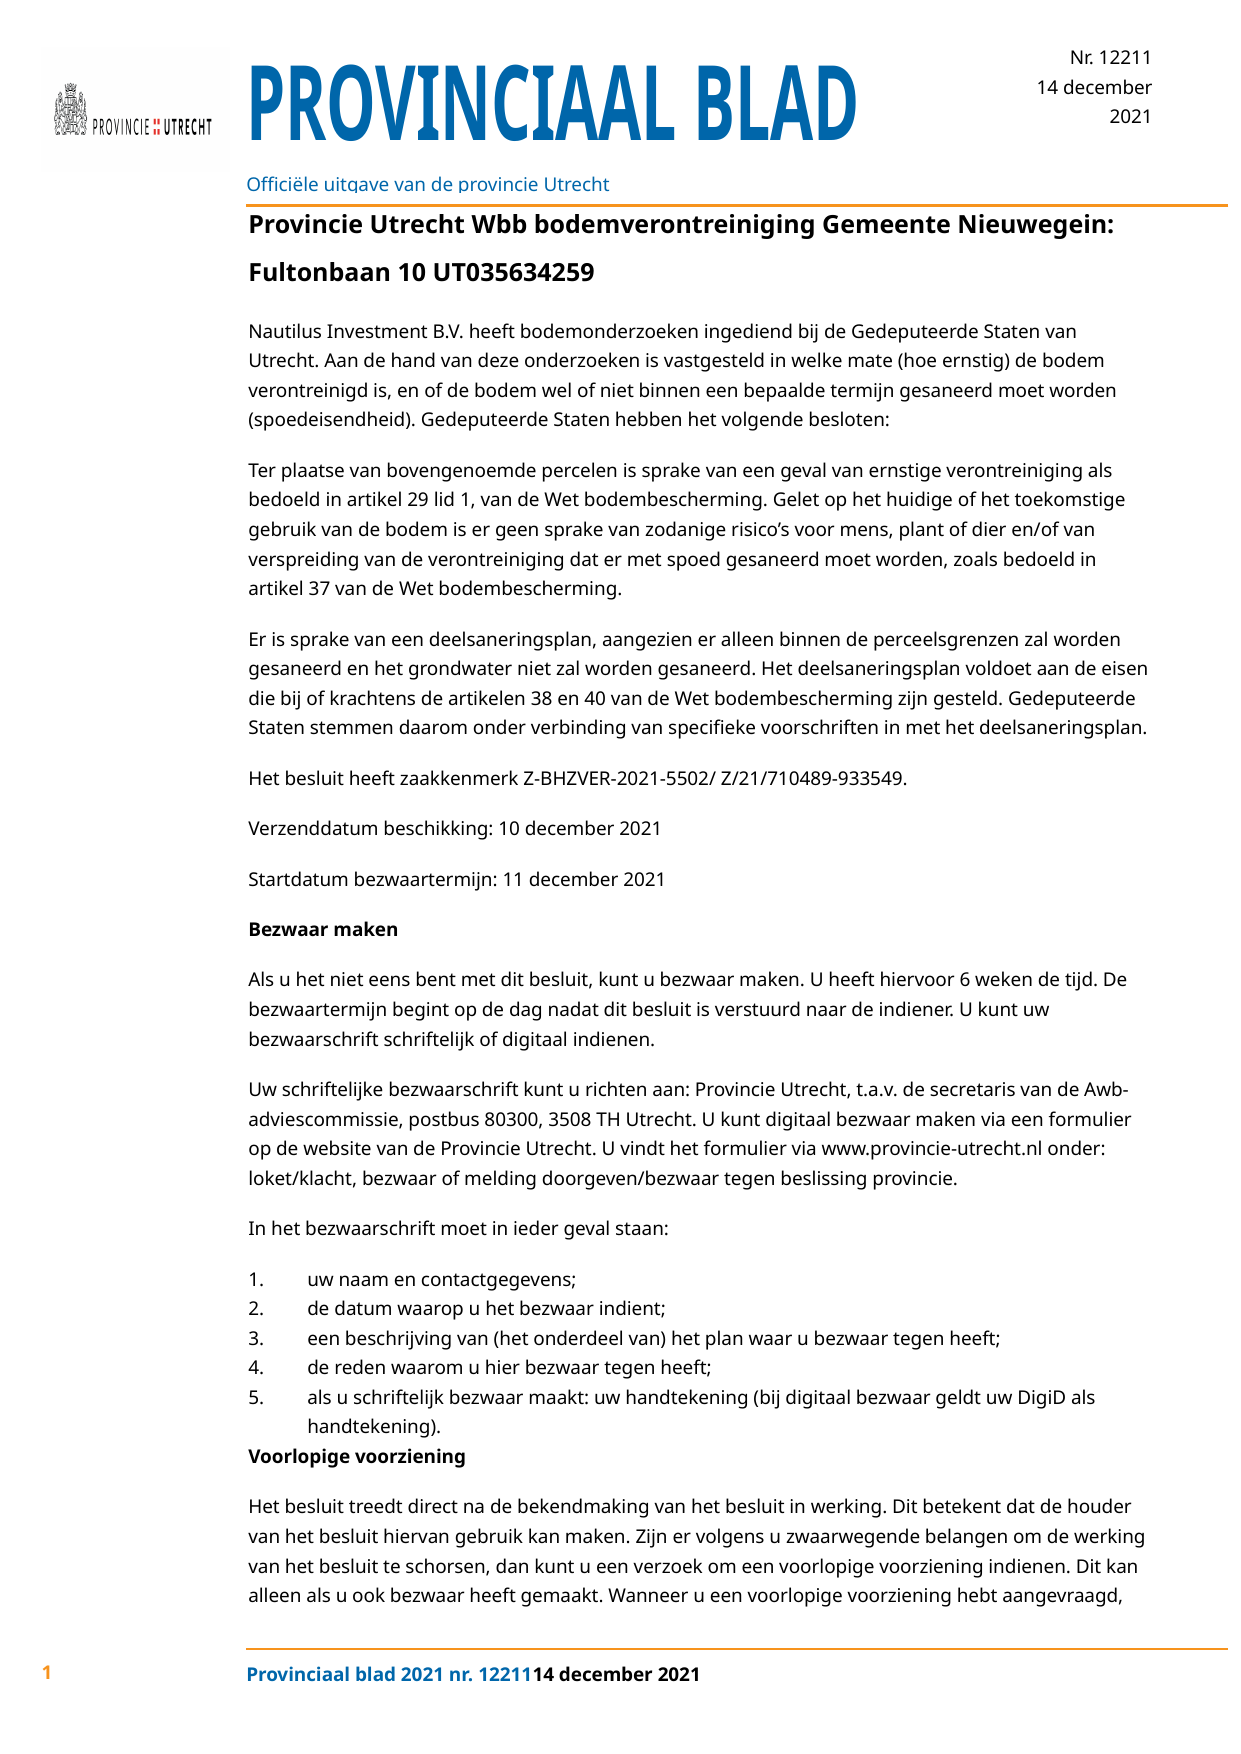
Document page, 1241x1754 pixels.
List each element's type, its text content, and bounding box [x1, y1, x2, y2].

picture [41, 47, 231, 172]
list uw naam en contactgegevens; [248, 1266, 1152, 1292]
list de reden waarom u hier bezwaar tegen heeft; [248, 1354, 1152, 1380]
text Nautilus Investment B.V. heeft bodemonderzoeken ingediend bij de Gedeputeerde Staten van Utrecht. Aan de hand van deze onderzoeken is vastgesteld in welke mate (hoe ernstig) de bodem verontreinigd is, en of de bodem wel of niet binnen een bepaalde termijn gesaneerd moet worden (spoedeisendheid). Gedeputeerde Staten hebben het volgende besloten: [248, 318, 1152, 432]
text Provincie Utrecht Wbb bodemverontreiniging Gemeente Nieuwegein: Fultonbaan 10 UT035634259 [248, 207, 1152, 288]
text In het bezwaarschrift moet in ieder geval staan: [248, 1215, 1152, 1241]
text Het besluit heeft zaakkenmerk Z-BHZVER-2021-5502/ Z/21/710489-933549. [248, 765, 1152, 791]
text Als u het niet eens bent met dit besluit, kunt u bezwaar maken. U heeft hiervoor 6 weken de tijd. De bezwaartermijn begint op de dag nadat dit besluit is verstuurd naar de indiener. U kunt uw bezwaarschrift schriftelijk of digitaal indienen. [248, 967, 1152, 1052]
text Uw schriftelijke bezwaarschrift kunt u richten aan: Provincie Utrecht, t.a.v. de secretaris van de Awb-adviescommissie, postbus 80300, 3508 TH Utrecht. U kunt digitaal bezwaar maken via een formulier op de website van de Provincie Utrecht. U vindt het formulier via www.provincie-utrecht.nl onder: loket/klacht, bezwaar of melding doorgeven/bezwaar tegen beslissing provincie. [248, 1076, 1152, 1191]
list een beschrijving van (het onderdeel van) het plan waar u bezwaar tegen heeft; [248, 1325, 1152, 1351]
text Startdatum bezwaartermijn: 11 december 2021 [248, 866, 1152, 892]
text Voorlopige voorziening [248, 1443, 1152, 1469]
text Ter plaatse van bovengenoemde percelen is sprake van een geval van ernstige verontreiniging als bedoeld in artikel 29 lid 1, van de Wet bodembescherming. Gelet op het huidige of het toekomstige gebruik van de bodem is er geen sprake van zodanige risico’s voor mens, plant of dier en/of van verspreiding van de verontreiniging dat er met spoed gesaneerd moet worden, zoals bedoeld in artikel 37 van de Wet bodembescherming. [248, 457, 1152, 601]
text Het besluit treedt direct na de bekendmaking van het besluit in werking. Dit betekent dat de houder van het besluit hiervan gebruik kan maken. Zijn er volgens u zwaarwegende belangen om de werking van het besluit te schorsen, dan kunt u een verzoek om een voorlopige voorziening indienen. Dit kan alleen als u ook bezwaar heeft gemaakt. Wanneer u een voorlopige voorziening hebt aangevraagd, [248, 1494, 1152, 1608]
text Er is sprake van een deelsaneringsplan, aangezien er alleen binnen de perceelsgrenzen zal worden gesaneerd en het grondwater niet zal worden gesaneerd. Het deelsaneringsplan voldoet aan de eisen die bij of krachtens de artikelen 38 en 40 van de Wet bodembescherming zijn gesteld. Gedeputeerde Staten stemmen daarom onder verbinding van specifieke voorschriften in met het deelsaneringsplan. [248, 626, 1152, 740]
list als u schriftelijk bezwaar maakt: uw handtekening (bij digitaal bezwaar geldt uw DigiD als handtekening). [248, 1384, 1152, 1439]
list de datum waarop u het bezwaar indient; [248, 1295, 1152, 1321]
text Verzenddatum beschikking: 10 december 2021 [248, 815, 1152, 841]
text Bezwaar maken [248, 916, 1152, 942]
